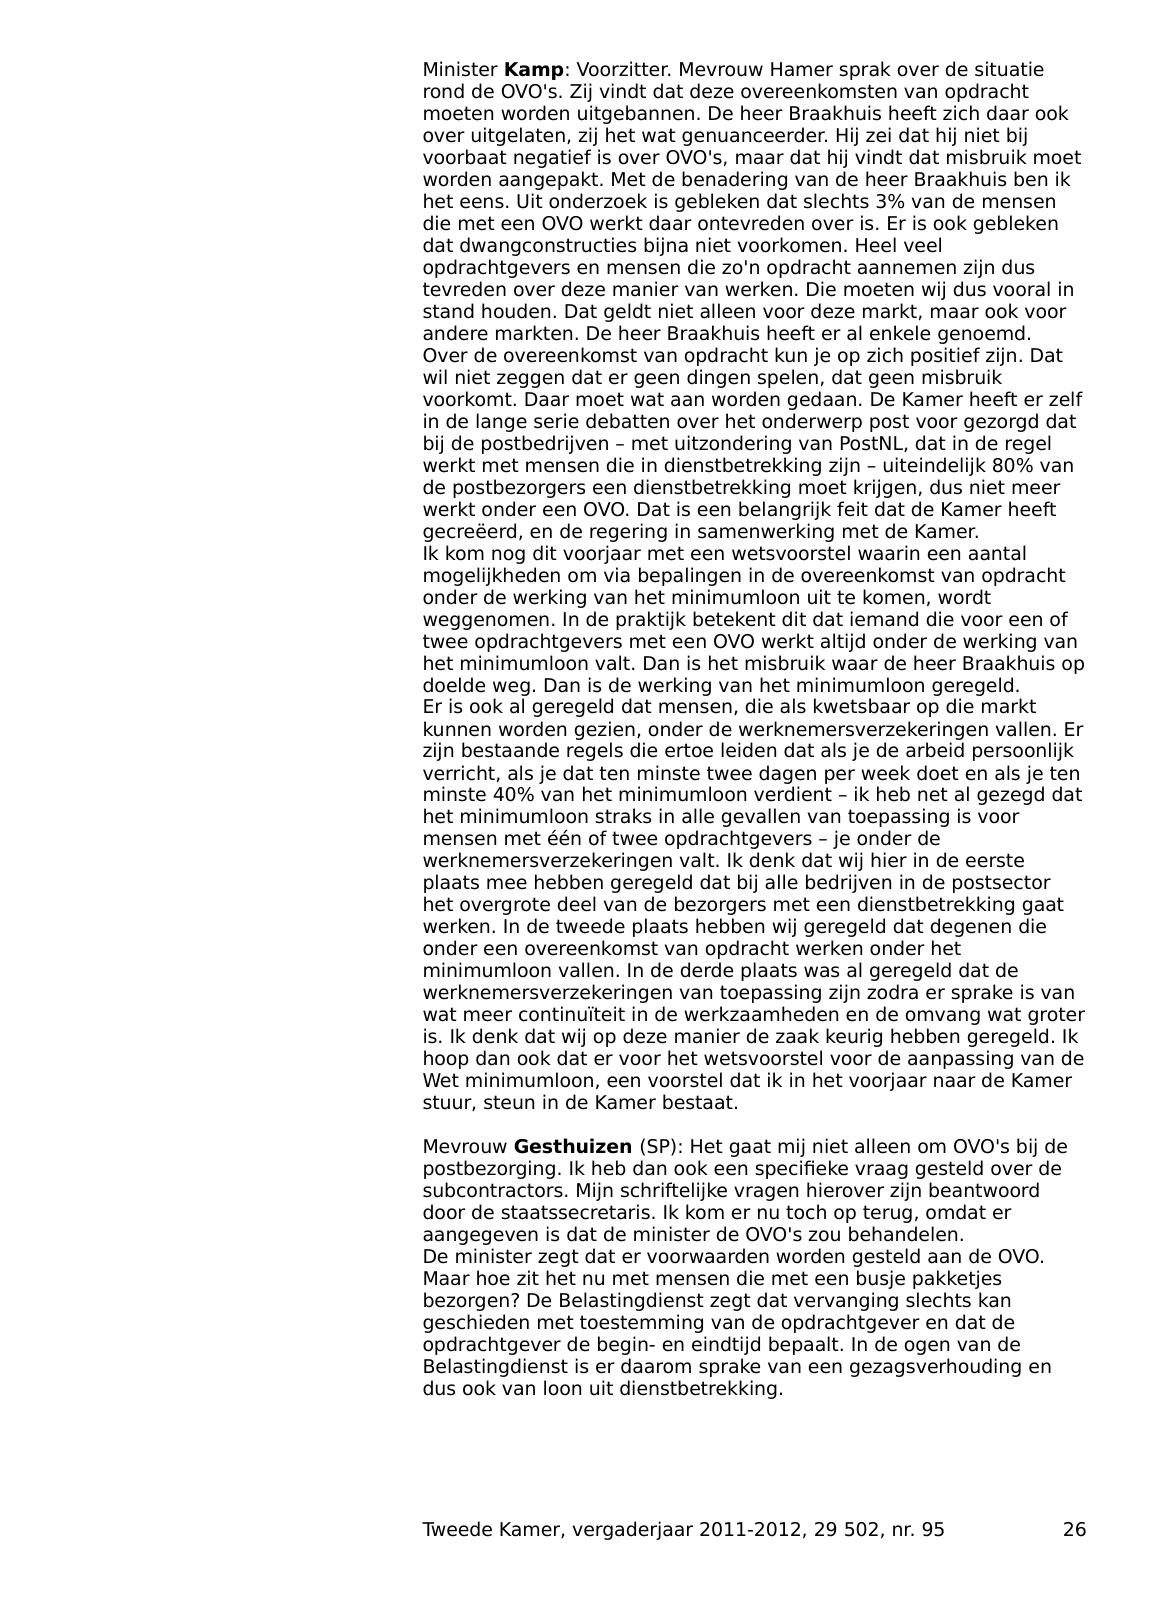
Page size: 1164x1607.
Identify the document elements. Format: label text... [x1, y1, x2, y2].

text Mevrouw Gesthuizen (SP): Het gaat mij niet alleen om OVO's bij de postbezorging. Ik heb dan ook een specifieke vraag gesteld over de subcontractors. Mijn schriftelijke vragen hierover zijn beantwoord door de staatssecretaris. Ik kom er nu toch op terug, omdat er aangegeven is dat de minister de OVO's zou behandelen. [422, 1136, 1087, 1246]
text Over de overeenkomst van opdracht kun je op zich positief zijn. Dat wil niet zeggen dat er geen dingen spelen, dat geen misbruik voorkomt. Daar moet wat aan worden gedaan. De Kamer heeft er zelf in de lange serie debatten over het onderwerp post voor gezorgd dat bij de postbedrijven – met uitzondering van PostNL, dat in de regel werkt met mensen die in dienstbetrekking zijn – uiteindelijk 80% van de postbezorgers een dienstbetrekking moet krijgen, dus niet meer werkt onder een OVO. Dat is een belangrijk feit dat de Kamer heeft gecreëerd, en de regering in samenwerking met de Kamer. [422, 345, 1087, 543]
text Minister Kamp: Voorzitter. Mevrouw Hamer sprak over de situatie rond de OVO's. Zij vindt dat deze overeenkomsten van opdracht moeten worden uitgebannen. De heer Braakhuis heeft zich daar ook over uitgelaten, zij het wat genuanceerder. Hij zei dat hij niet bij voorbaat negatief is over OVO's, maar dat hij vindt dat misbruik moet worden aangepakt. Met de benadering van de heer Braakhuis ben ik het eens. Uit onderzoek is gebleken dat slechts 3% van de mensen die met een OVO werkt daar ontevreden over is. Er is ook gebleken dat dwangconstructies bijna niet voorkomen. Heel veel opdrachtgevers en mensen die zo'n opdracht aannemen zijn dus tevreden over deze manier van werken. Die moeten wij dus vooral in stand houden. Dat geldt niet alleen voor deze markt, maar ook voor andere markten. De heer Braakhuis heeft er al enkele genoemd. [422, 59, 1087, 345]
text Er is ook al geregeld dat mensen, die als kwetsbaar op die markt kunnen worden gezien, onder de werknemersverzekeringen vallen. Er zijn bestaande regels die ertoe leiden dat als je de arbeid persoonlijk verricht, als je dat ten minste twee dagen per week doet en als je ten minste 40% van het minimumloon verdient – ik heb net al gezegd dat het minimumloon straks in alle gevallen van toepassing is voor mensen met één of twee opdrachtgevers – je onder de werknemersverzekeringen valt. Ik denk dat wij hier in de eerste plaats mee hebben geregeld dat bij alle bedrijven in de postsector het overgrote deel van de bezorgers met een dienstbetrekking gaat werken. In de tweede plaats hebben wij geregeld dat degenen die onder een overeenkomst van opdracht werken onder het minimumloon vallen. In de derde plaats was al geregeld dat de werknemersverzekeringen van toepassing zijn zodra er sprake is van wat meer continuïteit in de werkzaamheden en de omvang wat groter is. Ik denk dat wij op deze manier de zaak keurig hebben geregeld. Ik hoop dan ook dat er voor het wetsvoorstel voor de aanpassing van de Wet minimumloon, een voorstel dat ik in het voorjaar naar de Kamer stuur, steun in de Kamer bestaat. [422, 696, 1087, 1114]
text De minister zegt dat er voorwaarden worden gesteld aan de OVO. Maar hoe zit het nu met mensen die met een busje pakketjes bezorgen? De Belastingdienst zegt dat vervanging slechts kan geschieden met toestemming van de opdrachtgever en dat de opdrachtgever de begin- en eindtijd bepaalt. In de ogen van de Belastingdienst is er daarom sprake van een gezagsverhouding en dus ook van loon uit dienstbetrekking. [422, 1246, 1087, 1400]
text Ik kom nog dit voorjaar met een wetsvoorstel waarin een aantal mogelijkheden om via bepalingen in de overeenkomst van opdracht onder de werking van het minimumloon uit te komen, wordt weggenomen. In de praktijk betekent dit dat iemand die voor een of twee opdrachtgevers met een OVO werkt altijd onder de werking van het minimumloon valt. Dan is het misbruik waar de heer Braakhuis op doelde weg. Dan is de werking van het minimumloon geregeld. [422, 543, 1087, 696]
